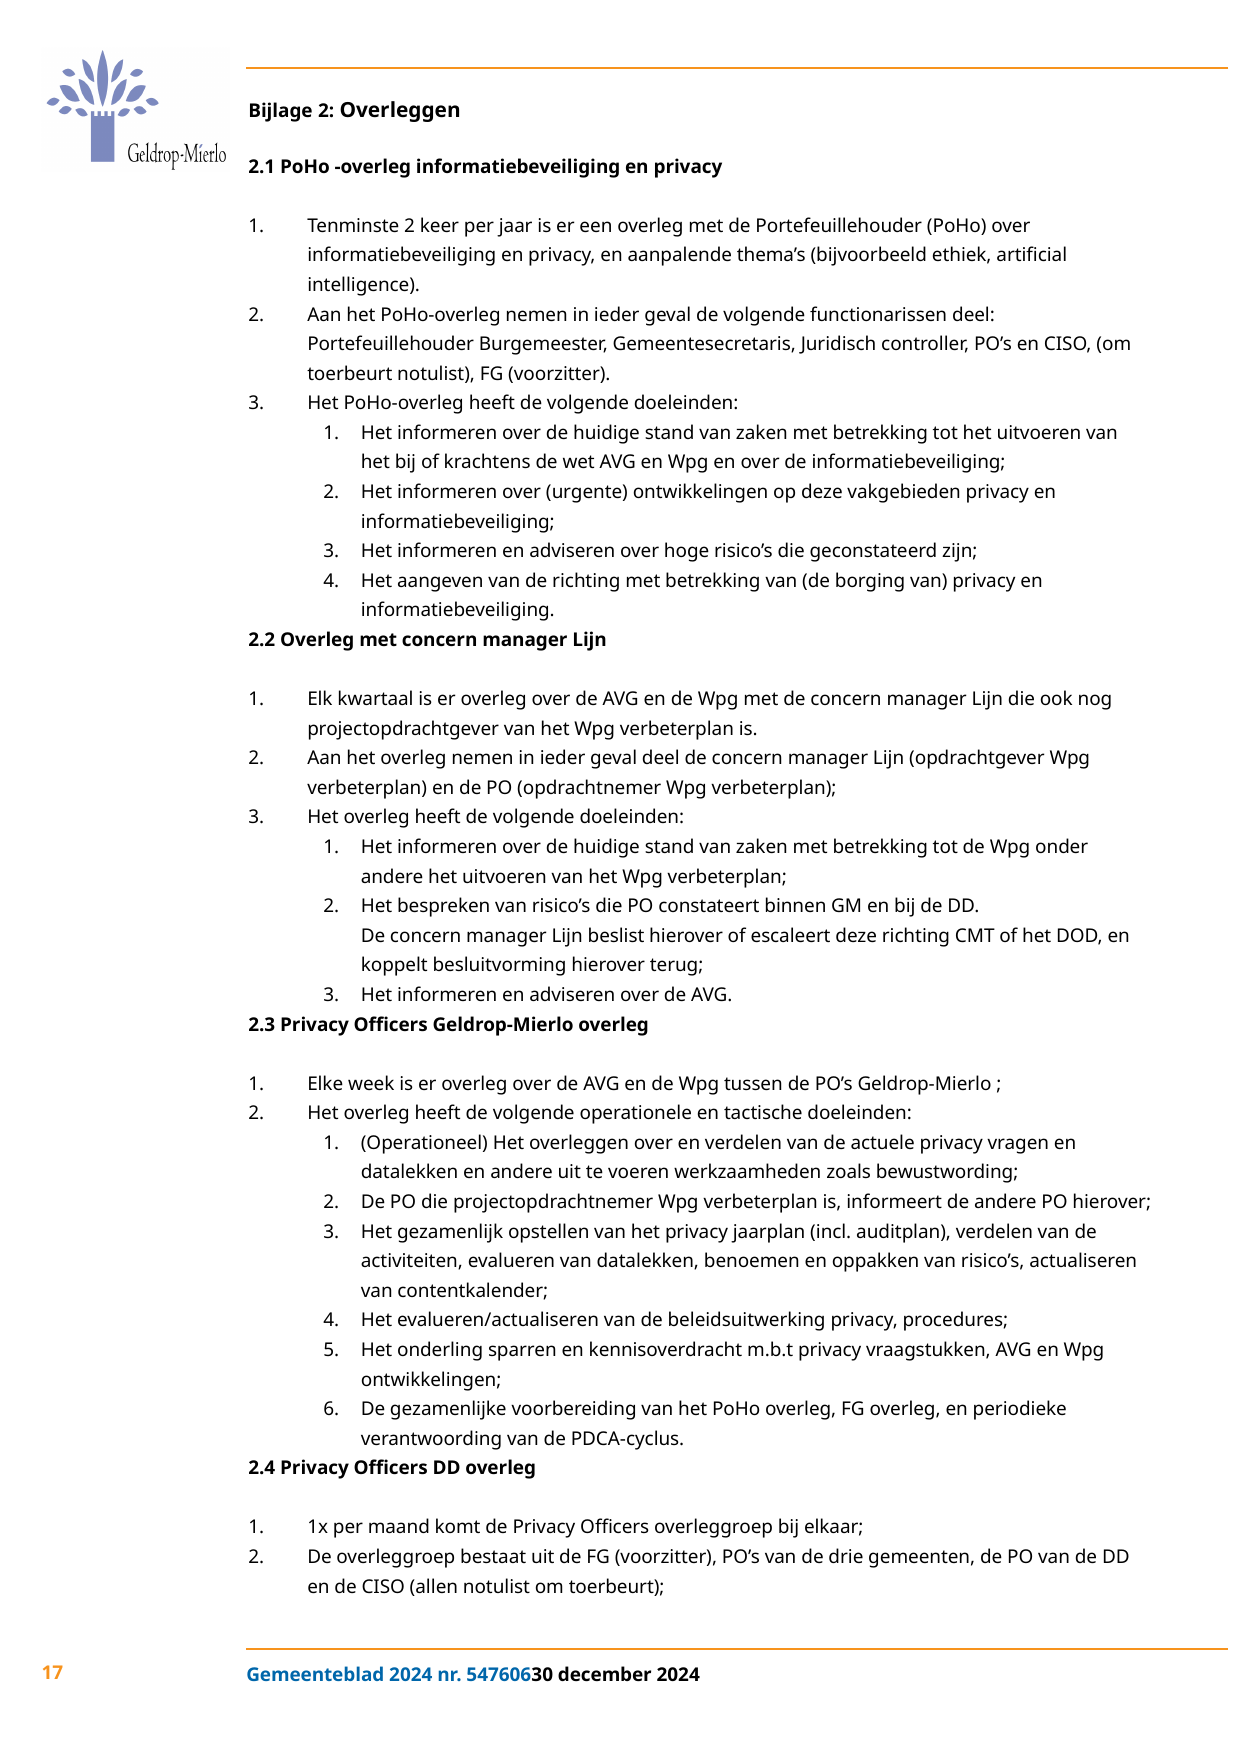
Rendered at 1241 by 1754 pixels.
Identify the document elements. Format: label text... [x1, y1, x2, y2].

text Bijlage 2: Overleggen [248, 95, 1152, 123]
text 2.1 PoHo -overleg informatiebeveiliging en privacy [248, 153, 1152, 179]
list Elke week is er overleg over de AVG en de Wpg tussen de PO’s Geldrop-Mierlo ; [248, 1070, 1152, 1096]
list De overleggroep bestaat uit de FG (voorzitter), PO’s van de drie gemeenten, de PO van de DD en de CISO (allen notulist om toerbeurt); [248, 1543, 1152, 1599]
list De PO die projectopdrachtnemer Wpg verbeterplan is, informeert de andere PO hierover; [323, 1188, 1152, 1214]
list Het bespreken van risico’s die PO constateert binnen GM en bij de DD. [323, 892, 1152, 918]
text 2.4 Privacy Officers DD overleg [248, 1454, 1152, 1480]
list Elk kwartaal is er overleg over de AVG en de Wpg met de concern manager Lijn die ook nog projectopdrachtgever van het Wpg verbeterplan is. [248, 685, 1152, 741]
list De concern manager Lijn beslist hierover of escaleert deze richting CMT of het DOD, en koppelt besluitvorming hierover terug; [323, 922, 1152, 977]
list Het aangeven van de richting met betrekking van (de borging van) privacy en informatiebeveiliging. [323, 567, 1152, 622]
text 2.3 Privacy Officers Geldrop-Mierlo overleg [248, 1011, 1152, 1037]
list (Operationeel) Het overleggen over en verdelen van de actuele privacy vragen en datalekken en andere uit te voeren werkzaamheden zoals bewustwording; [323, 1129, 1152, 1184]
list De gezamenlijke voorbereiding van het PoHo overleg, FG overleg, en periodieke verantwoording van de PDCA-cyclus. [323, 1395, 1152, 1451]
list Het PoHo-overleg heeft de volgende doeleinden: [248, 389, 1152, 415]
list Het informeren en adviseren over de AVG. [323, 981, 1152, 1007]
list Het informeren over (urgente) ontwikkelingen op deze vakgebieden privacy en informatiebeveiliging; [323, 478, 1152, 534]
list Aan het overleg nemen in ieder geval deel de concern manager Lijn (opdrachtgever Wpg verbeterplan) en de PO (opdrachtnemer Wpg verbeterplan); [248, 744, 1152, 800]
list Tenminste 2 keer per jaar is er een overleg met de Portefeuillehouder (PoHo) over informatiebeveiliging en privacy, en aanpalende thema’s (bijvoorbeeld ethiek, artificial intelligence). [248, 212, 1152, 297]
text 2.2 Overleg met concern manager Lijn [248, 626, 1152, 652]
picture [41, 47, 231, 172]
list Het informeren over de huidige stand van zaken met betrekking tot de Wpg onder andere het uitvoeren van het Wpg verbeterplan; [323, 833, 1152, 889]
list Het onderling sparren en kennisoverdracht m.b.t privacy vraagstukken, AVG en Wpg ontwikkelingen; [323, 1336, 1152, 1392]
list Het informeren over de huidige stand van zaken met betrekking tot het uitvoeren van het bij of krachtens de wet AVG en Wpg en over de informatiebeveiliging; [323, 419, 1152, 474]
list Het overleg heeft de volgende operationele en tactische doeleinden: [248, 1099, 1152, 1125]
list Het evalueren/actualiseren van de beleidsuitwerking privacy, procedures; [323, 1307, 1152, 1332]
list Aan het PoHo-overleg nemen in ieder geval de volgende functionarissen deel: Portefeuillehouder Burgemeester, Gemeentesecretaris, Juridisch controller, PO’s en CISO, (om toerbeurt notulist), FG (voorzitter). [248, 301, 1152, 386]
list Het gezamenlijk opstellen van het privacy jaarplan (incl. auditplan), verdelen van de activiteiten, evalueren van datalekken, benoemen en oppakken van risico’s, actualiseren van contentkalender; [323, 1218, 1152, 1303]
list Het informeren en adviseren over hoge risico’s die geconstateerd zijn; [323, 537, 1152, 563]
list Het overleg heeft de volgende doeleinden: [248, 804, 1152, 829]
list 1x per maand komt de Privacy Officers overleggroep bij elkaar; [248, 1514, 1152, 1539]
